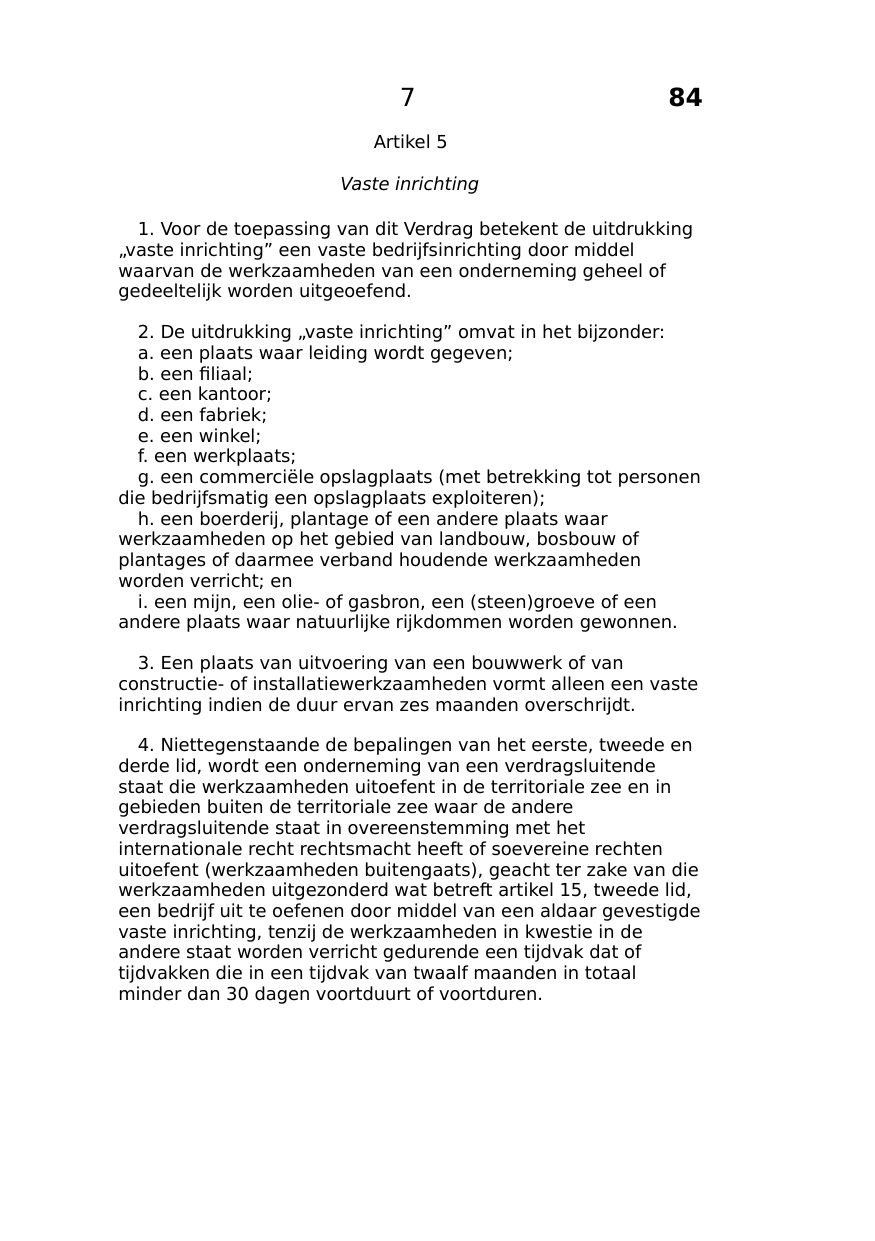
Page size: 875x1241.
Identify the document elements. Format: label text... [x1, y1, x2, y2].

text 4. Niettegenstaande de bepalingen van het eerste, tweede en derde lid, wordt een onderneming van een verdragsluitende staat die werkzaamheden uitoefent in de territoriale zee en in gebieden buiten de territoriale zee waar de andere verdragsluitende staat in overeenstemming met het internationale recht rechtsmacht heeft of soevereine rechten uitoefent (werkzaamheden buitengaats), geacht ter zake van die werkzaamheden uitgezonderd wat betreft artikel 15, tweede lid, een bedrijf uit te oefenen door middel van een aldaar gevestigde vaste inrichting, tenzij de werkzaamheden in kwestie in de andere staat worden verricht gedurende een tijdvak dat of tijdvakken die in een tijdvak van twaalf maanden in totaal minder dan 30 dagen voortduurt of voortduren. [118, 735, 703, 1004]
text e. een winkel; [118, 426, 703, 446]
text 3. Een plaats van uitvoering van een bouwwerk of van constructie- of installatiewerkzaamheden vormt alleen een vaste inrichting indien de duur ervan zes maanden overschrijdt. [118, 653, 703, 715]
text 2. De uitdrukking „vaste inrichting” omvat in het bijzonder: [118, 322, 703, 343]
text i. een mijn, een olie- of gasbron, een (steen)groeve of een andere plaats waar natuurlijke rijkdommen worden gewonnen. [118, 591, 703, 633]
text c. een kantoor; [118, 384, 703, 405]
text h. een boerderij, plantage of een andere plaats waar werkzaamheden op het gebied van landbouw, bosbouw of plantages of daarmee verband houdende werkzaamheden worden verricht; en [118, 508, 703, 591]
text f. een werkplaats; [118, 446, 703, 467]
text b. een filiaal; [118, 363, 703, 384]
text g. een commerciële opslagplaats (met betrekking tot personen die bedrijfsmatig een opslagplaats exploiteren); [118, 467, 703, 508]
text a. een plaats waar leiding wordt gegeven; [118, 343, 703, 363]
subtitle Artikel 5 Vaste inrichting [118, 132, 703, 194]
text d. een fabriek; [118, 405, 703, 426]
text 1. Voor de toepassing van dit Verdrag betekent de uitdrukking „vaste inrichting” een vaste bedrijfsinrichting door middel waarvan de werkzaamheden van een onderneming geheel of gedeeltelijk worden uitgeoefend. [118, 219, 703, 302]
